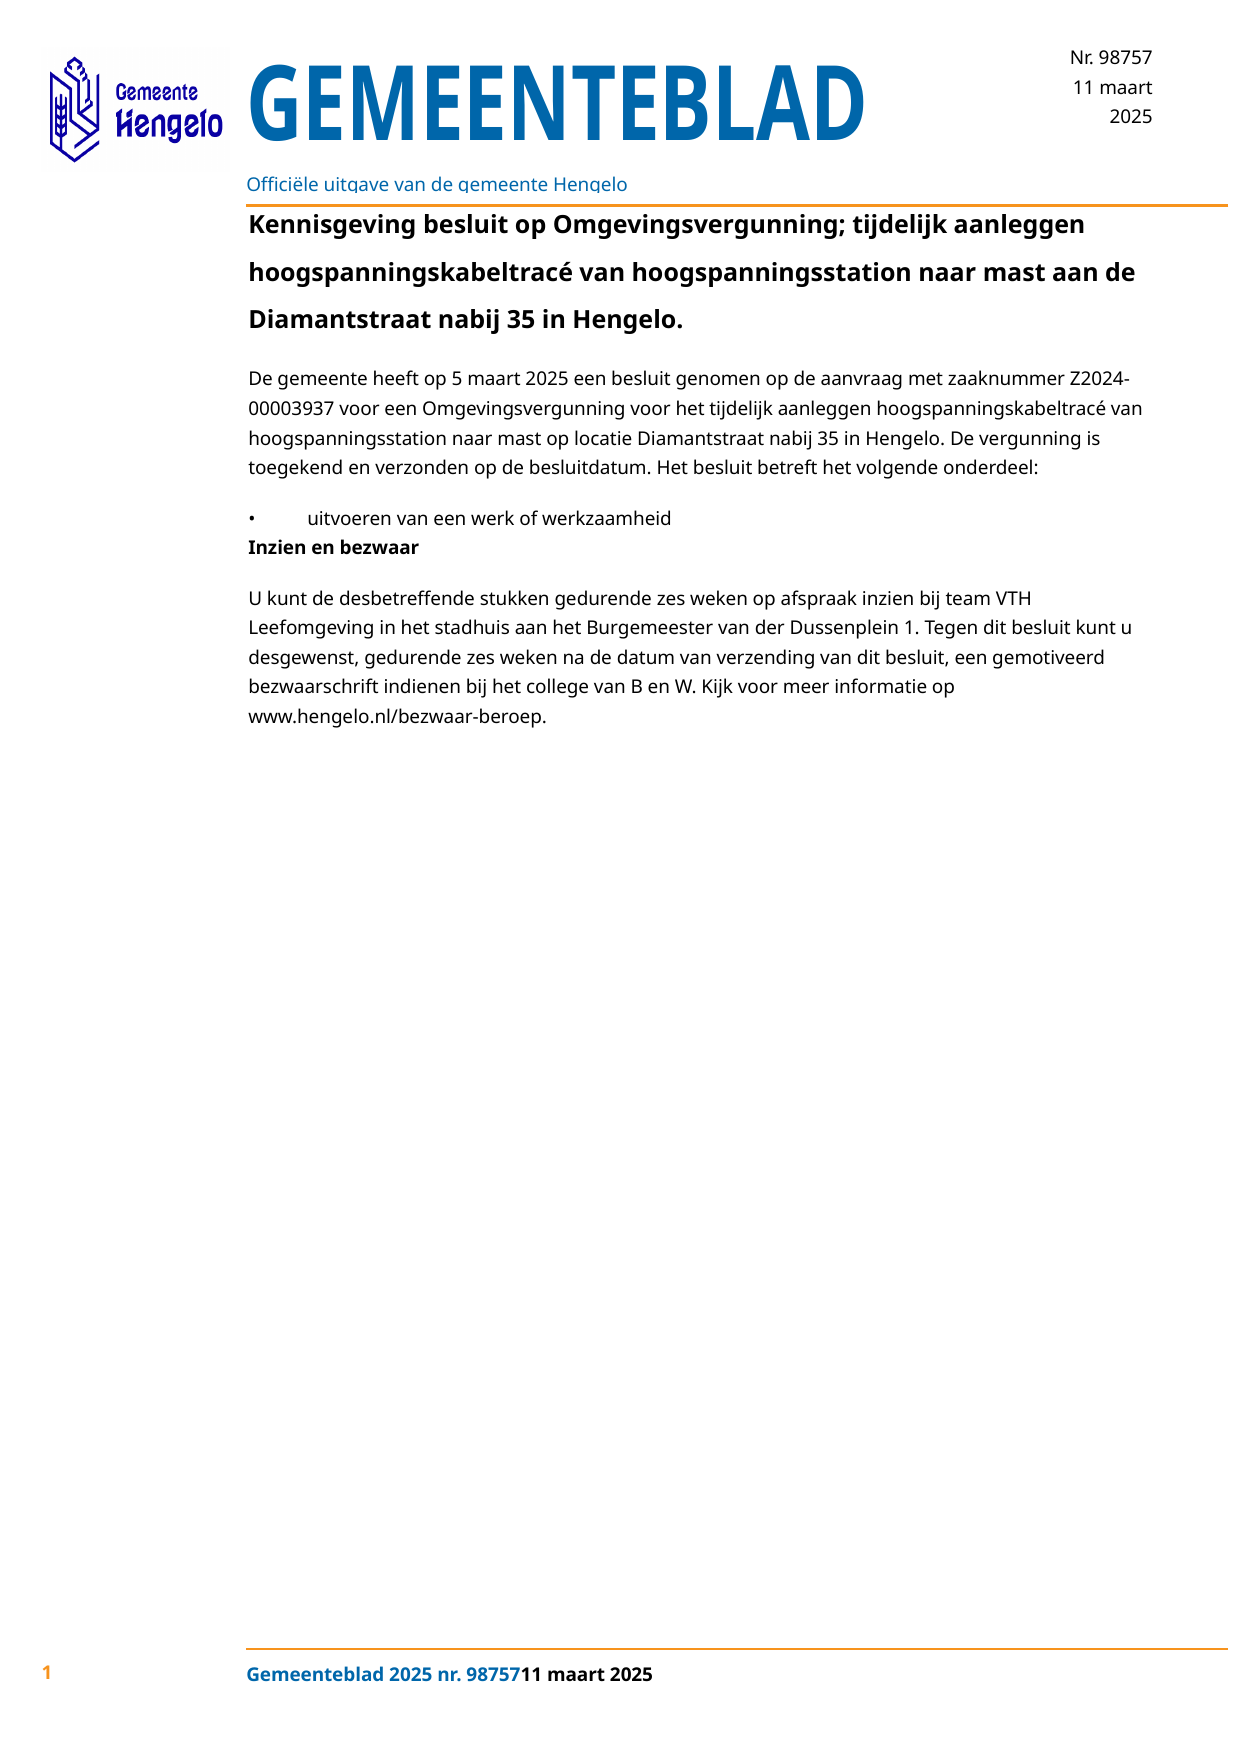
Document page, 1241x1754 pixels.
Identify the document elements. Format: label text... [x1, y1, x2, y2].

text De gemeente heeft op 5 maart 2025 een besluit genomen op de aanvraag met zaaknummer Z2024-00003937 voor een Omgevingsvergunning voor het tijdelijk aanleggen hoogspanningskabeltracé van hoogspanningsstation naar mast op locatie Diamantstraat nabij 35 in Hengelo. De vergunning is toegekend en verzonden op de besluitdatum. Het besluit betreft het volgende onderdeel: [248, 366, 1152, 480]
text Inzien en bezwaar [248, 534, 1152, 560]
picture [41, 47, 231, 172]
text Kennisgeving besluit op Omgevingsvergunning; tijdelijk aanleggen hoogspanningskabeltracé van hoogspanningsstation naar mast aan de Diamantstraat nabij 35 in Hengelo. [248, 207, 1152, 336]
list uitvoeren van een werk of werkzaamheid [248, 505, 1152, 530]
text U kunt de desbetreffende stukken gedurende zes weken op afspraak inzien bij team VTH Leefomgeving in het stadhuis aan het Burgemeester van der Dussenplein 1. Tegen dit besluit kunt u desgewenst, gedurende zes weken na de datum van verzending van dit besluit, een gemotiveerd bezwaarschrift indienen bij het college van B en W. Kijk voor meer informatie op www.hengelo.nl/bezwaar-beroep. [248, 585, 1152, 729]
